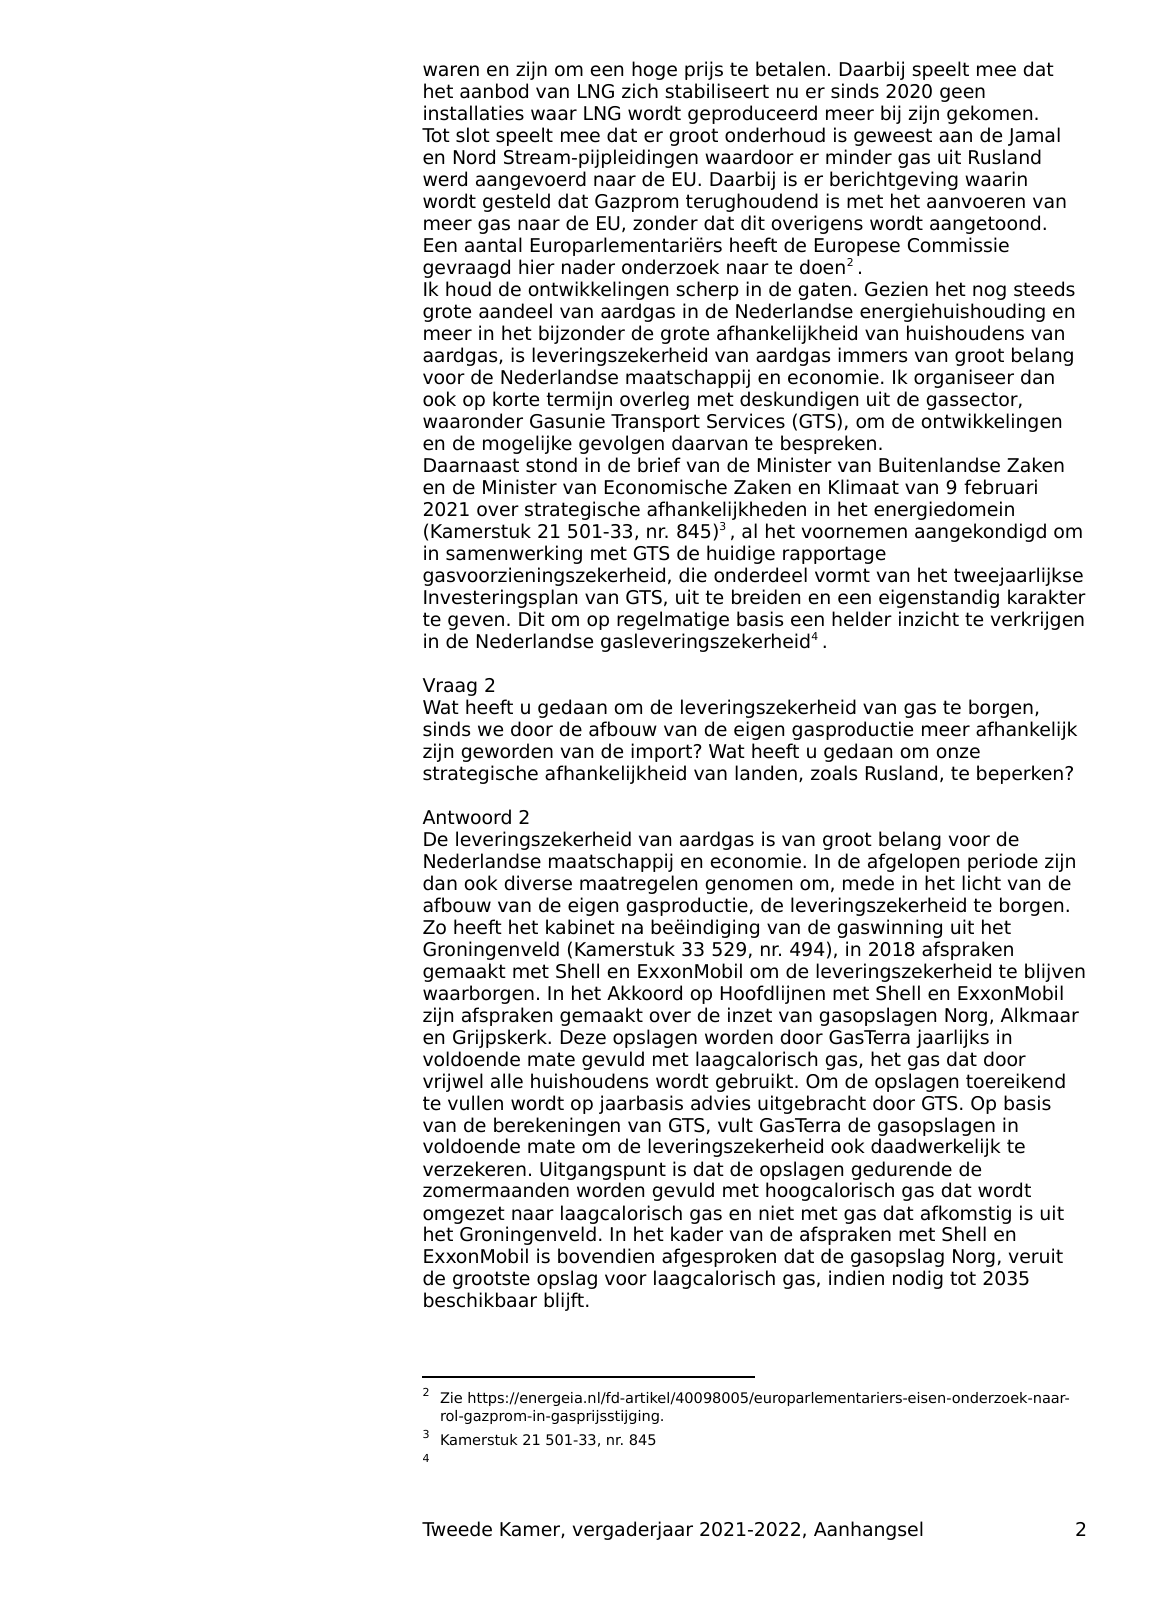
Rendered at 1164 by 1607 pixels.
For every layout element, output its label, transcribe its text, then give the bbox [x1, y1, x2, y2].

text waren en zijn om een hoge prijs te betalen. Daarbij speelt mee dat het aanbod van LNG zich stabiliseert nu er sinds 2020 geen installaties waar LNG wordt geproduceerd meer bij zijn gekomen. [422, 59, 1087, 125]
text Zie https://energeia.nl/fd-artikel/40098005/europarlementariers-eisen-onderzoek-naar-rol-gazprom-in-gasprijsstijging. [422, 1386, 1087, 1425]
text Zo heeft het kabinet na beëindiging van de gaswinning uit het Groningenveld (Kamerstuk 33 529, nr. 494), in 2018 afspraken gemaakt met Shell en ExxonMobil om de leveringszekerheid te blijven waarborgen. In het Akkoord op Hoofdlijnen met Shell en ExxonMobil zijn afspraken gemaakt over de inzet van gasopslagen Norg, Alkmaar en Grijpskerk. Deze opslagen worden door GasTerra jaarlijks in voldoende mate gevuld met laagcalorisch gas, het gas dat door vrijwel alle huishoudens wordt gebruikt. Om de opslagen toereikend te vullen wordt op jaarbasis advies uitgebracht door GTS. Op basis van de berekeningen van GTS, vult GasTerra de gasopslagen in voldoende mate om de leveringszekerheid ook daadwerkelijk te verzekeren. Uitgangspunt is dat de opslagen gedurende de zomermaanden worden gevuld met hoogcalorisch gas dat wordt omgezet naar laagcalorisch gas en niet met gas dat afkomstig is uit het Groningenveld. In het kader van de afspraken met Shell en ExxonMobil is bovendien afgesproken dat de gasopslag Norg, veruit de grootste opslag voor laagcalorisch gas, indien nodig tot 2035 beschikbaar blijft. [422, 917, 1087, 1312]
text Tot slot speelt mee dat er groot onderhoud is geweest aan de Jamal en Nord Stream-pijpleidingen waardoor er minder gas uit Rusland werd aangevoerd naar de EU. Daarbij is er berichtgeving waarin wordt gesteld dat Gazprom terughoudend is met het aanvoeren van meer gas naar de EU, zonder dat dit overigens wordt aangetoond. Een aantal Europarlementariërs heeft de Europese Commissie gevraagd hier nader onderzoek naar te doen. [422, 125, 1087, 279]
text De leveringszekerheid van aardgas is van groot belang voor de Nederlandse maatschappij en economie. In de afgelopen periode zijn dan ook diverse maatregelen genomen om, mede in het licht van de afbouw van de eigen gasproductie, de leveringszekerheid te borgen. [422, 829, 1087, 917]
text Kamerstuk 21 501-33, nr. 845 [422, 1428, 1087, 1450]
text Daarnaast stond in de brief van de Minister van Buitenlandse Zaken en de Minister van Economische Zaken en Klimaat van 9 februari 2021 over strategische afhankelijkheden in het energiedomein (Kamerstuk 21 501-33, nr. 845), al het voornemen aangekondigd om in samenwerking met GTS de huidige rapportage gasvoorzieningszekerheid, die onderdeel vormt van het tweejaarlijkse Investeringsplan van GTS, uit te breiden en een eigenstandig karakter te geven. Dit om op regelmatige basis een helder inzicht te verkrijgen in de Nederlandse gasleveringszekerheid. [422, 455, 1087, 652]
text Wat heeft u gedaan om de leveringszekerheid van gas te borgen, sinds we door de afbouw van de eigen gasproductie meer afhankelijk zijn geworden van de import? Wat heeft u gedaan om onze strategische afhankelijkheid van landen, zoals Rusland, te beperken? [422, 697, 1087, 784]
text Vraag 2 [422, 675, 1087, 697]
text Antwoord 2 [422, 807, 1087, 829]
text Ik houd de ontwikkelingen scherp in de gaten. Gezien het nog steeds grote aandeel van aardgas in de Nederlandse energiehuishouding en meer in het bijzonder de grote afhankelijkheid van huishoudens van aardgas, is leveringszekerheid van aardgas immers van groot belang voor de Nederlandse maatschappij en economie. Ik organiseer dan ook op korte termijn overleg met deskundigen uit de gassector, waaronder Gasunie Transport Services (GTS), om de ontwikkelingen en de mogelijke gevolgen daarvan te bespreken. [422, 279, 1087, 455]
